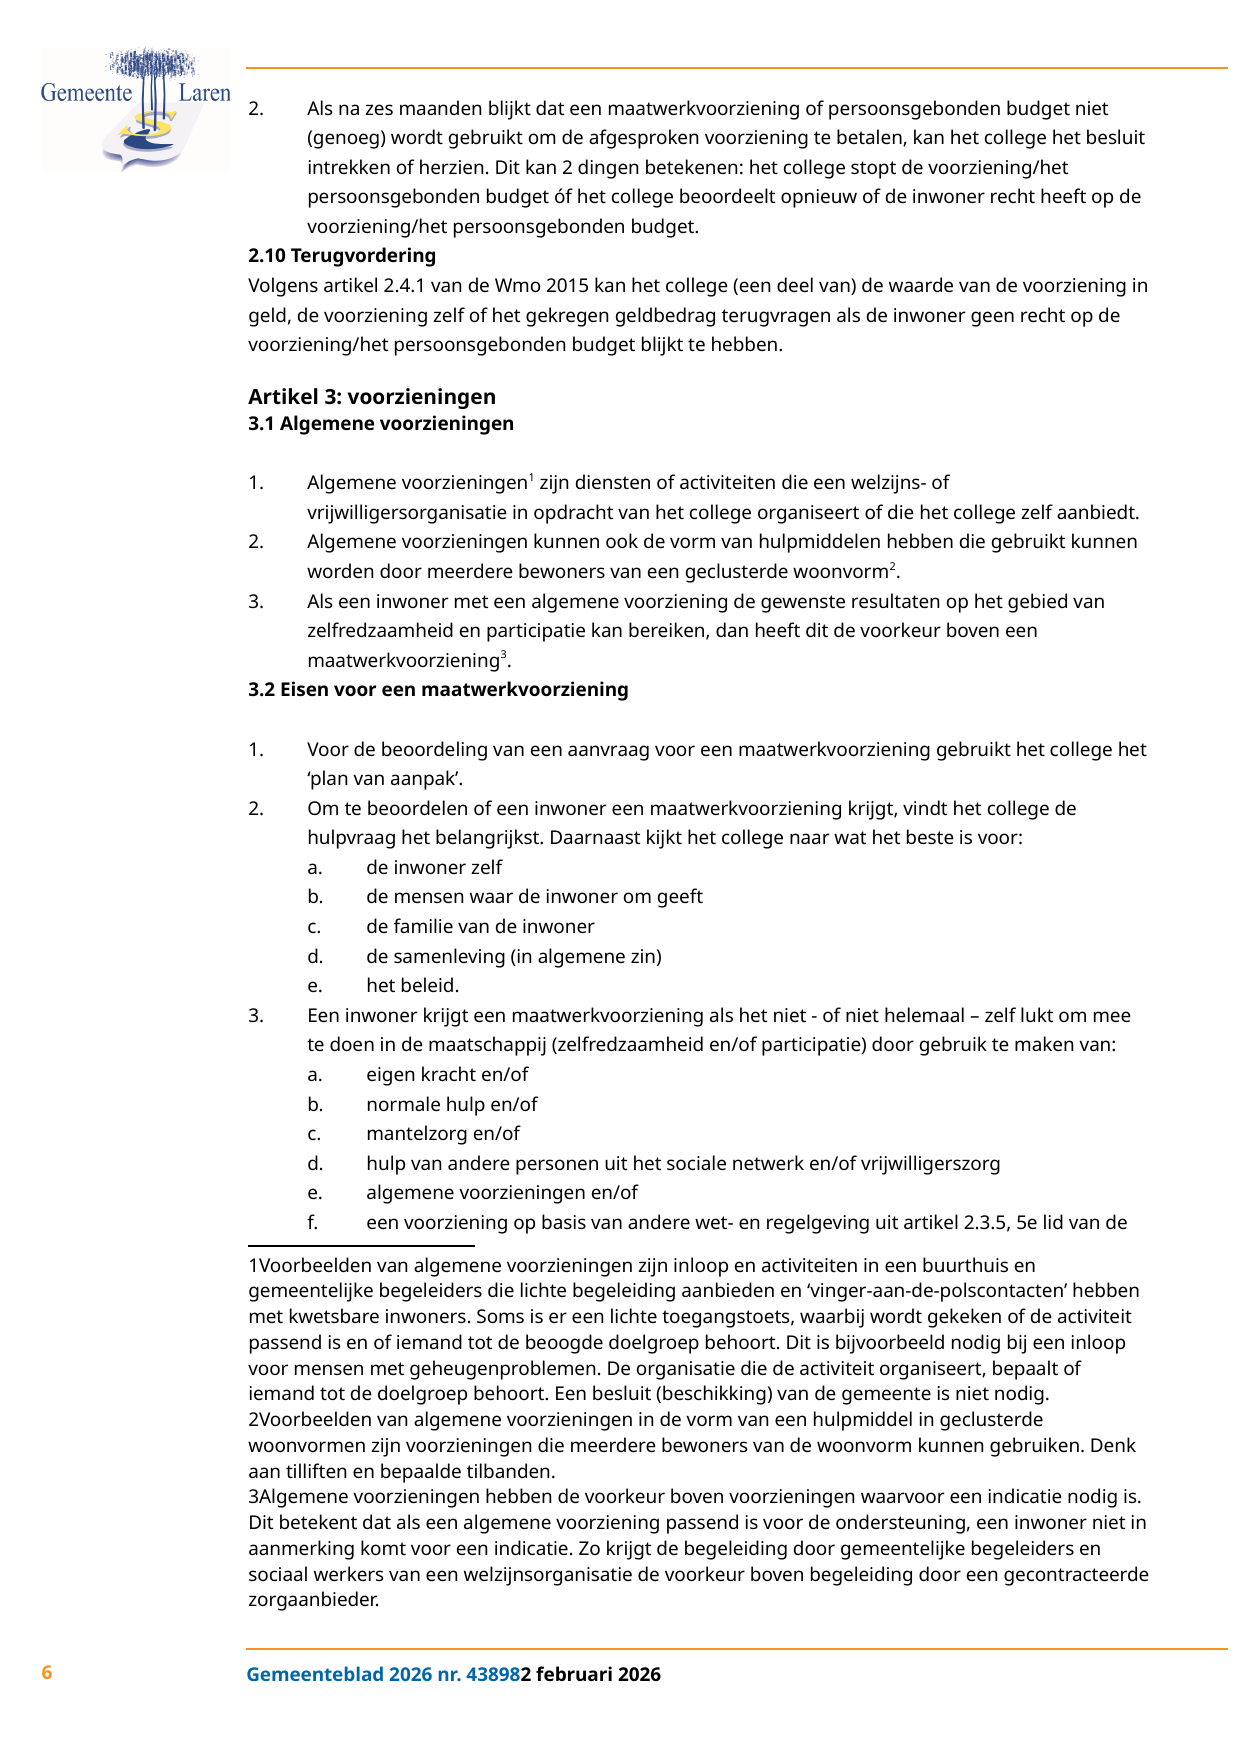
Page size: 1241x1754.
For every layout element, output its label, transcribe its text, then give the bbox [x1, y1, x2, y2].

list Voorbeelden van algemene voorzieningen zijn inloop en activiteiten in een buurthuis en gemeentelijke begeleiders die lichte begeleiding aanbieden en ‘vinger-aan-de-polscontacten’ hebben met kwetsbare inwoners. Soms is er een lichte toegangstoets, waarbij wordt gekeken of de activiteit passend is en of iemand tot de beoogde doelgroep behoort. Dit is bijvoorbeeld nodig bij een inloop voor mensen met geheugenproblemen. De organisatie die de activiteit organiseert, bepaalt of iemand tot de doelgroep behoort. Een besluit (beschikking) van de gemeente is niet nodig. [248, 1252, 1152, 1406]
text 3.2 Eisen voor een maatwerkvoorziening [248, 677, 1152, 702]
list Algemene voorzieningen zijn diensten of activiteiten die een welzijns- of vrijwilligersorganisatie in opdracht van het college organiseert of die het college zelf aanbiedt. [248, 469, 1152, 525]
list mantelzorg en/of [307, 1120, 1152, 1146]
list algemene voorzieningen en/of [307, 1179, 1152, 1205]
list Als een inwoner met een algemene voorziening de gewenste resultaten op het gebied van zelfredzaamheid en participatie kan bereiken, dan heeft dit de voorkeur boven een maatwerkvoorziening. [248, 588, 1152, 673]
list Algemene voorzieningen kunnen ook de vorm van hulpmiddelen hebben die gebruikt kunnen worden door meerdere bewoners van een geclusterde woonvorm. [248, 529, 1152, 584]
text Volgens artikel 2.4.1 van de Wmo 2015 kan het college (een deel van) de waarde van de voorziening in geld, de voorziening zelf of het gekregen geldbedrag terugvragen als de inwoner geen recht op de voorziening/het persoonsgebonden budget blijkt te hebben. [248, 272, 1152, 357]
text 2.10 Terugvordering [248, 243, 1152, 268]
list Algemene voorzieningen hebben de voorkeur boven voorzieningen waarvoor een indicatie nodig is. Dit betekent dat als een algemene voorziening passend is voor de ondersteuning, een inwoner niet in aanmerking komt voor een indicatie. Zo krijgt de begeleiding door gemeentelijke begeleiders en sociaal werkers van een welzijnsorganisatie de voorkeur boven begeleiding door een gecontracteerde zorgaanbieder. [248, 1483, 1152, 1612]
picture [41, 47, 231, 172]
list Voorbeelden van algemene voorzieningen in de vorm van een hulpmiddel in geclusterde woonvormen zijn voorzieningen die meerdere bewoners van de woonvorm kunnen gebruiken. Denk aan tilliften en bepaalde tilbanden. [248, 1406, 1152, 1483]
list de inwoner zelf [307, 854, 1152, 880]
list het beleid. [307, 972, 1152, 998]
list de samenleving (in algemene zin) [307, 943, 1152, 968]
list Om te beoordelen of een inwoner een maatwerkvoorziening krijgt, vindt het college de hulpvraag het belangrijkst. Daarnaast kijkt het college naar wat het beste is voor: [248, 795, 1152, 850]
list hulp van andere personen uit het sociale netwerk en/of vrijwilligerszorg [307, 1150, 1152, 1176]
list een voorziening op basis van andere wet- en regelgeving uit artikel 2.3.5, 5e lid van de [307, 1209, 1152, 1235]
list Een inwoner krijgt een maatwerkvoorziening als het niet - of niet helemaal – zelf lukt om mee te doen in de maatschappij (zelfredzaamheid en/of participatie) door gebruik te maken van: [248, 1002, 1152, 1057]
list Als na zes maanden blijkt dat een maatwerkvoorziening of persoonsgebonden budget niet (genoeg) wordt gebruikt om de afgesproken voorziening te betalen, kan het college het besluit intrekken of herzien. Dit kan 2 dingen betekenen: het college stopt de voorziening/het persoonsgebonden budget óf het college beoordeelt opnieuw of de inwoner recht heeft op de voorziening/het persoonsgebonden budget. [248, 95, 1152, 239]
list normale hulp en/of [307, 1091, 1152, 1116]
text 3.1 Algemene voorzieningen [248, 410, 1152, 436]
list de familie van de inwoner [307, 913, 1152, 939]
list Voor de beoordeling van een aanvraag voor een maatwerkvoorziening gebruikt het college het ‘plan van aanpak’. [248, 736, 1152, 791]
list eigen kracht en/of [307, 1061, 1152, 1087]
list de mensen waar de inwoner om geeft [307, 884, 1152, 909]
text Artikel 3: voorzieningen [248, 382, 1152, 410]
